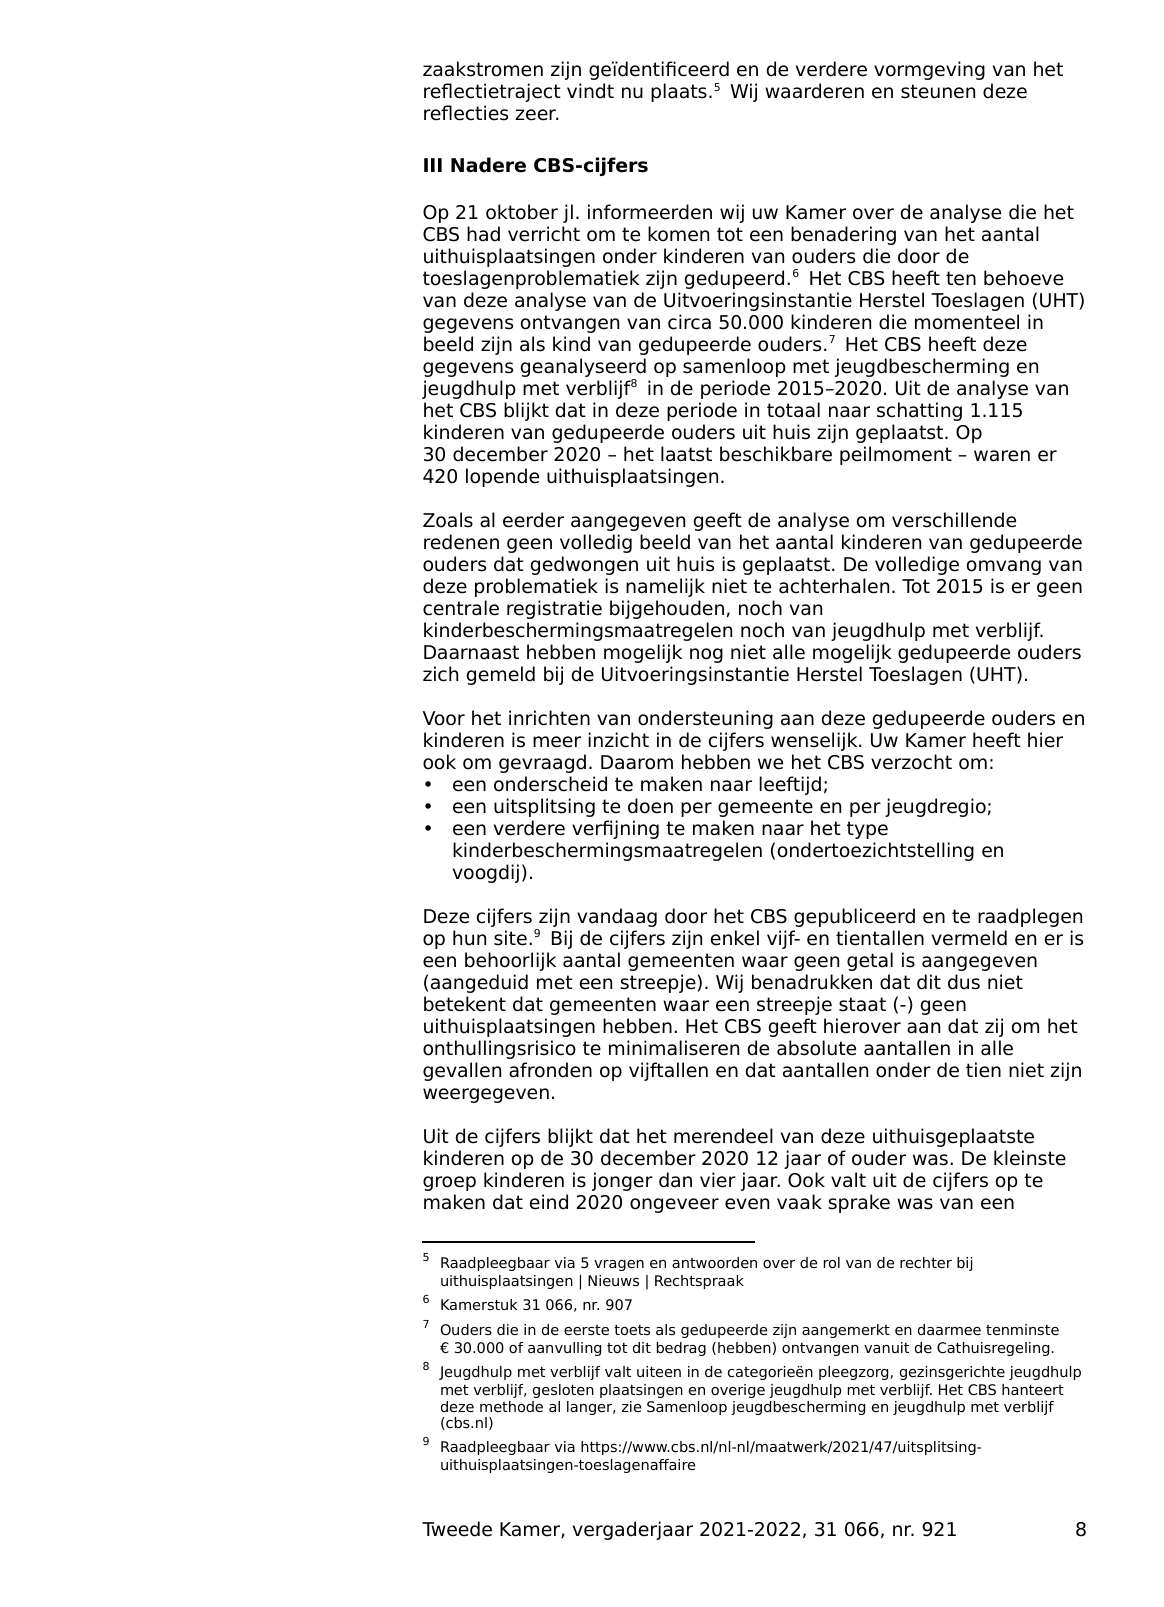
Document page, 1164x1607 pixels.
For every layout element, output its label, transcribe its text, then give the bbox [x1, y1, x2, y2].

text Zoals al eerder aangegeven geeft de analyse om verschillende redenen geen volledig beeld van het aantal kinderen van gedupeerde ouders dat gedwongen uit huis is geplaatst. De volledige omvang van deze problematiek is namelijk niet te achterhalen. Tot 2015 is er geen centrale registratie bijgehouden, noch van kinderbeschermingsmaatregelen noch van jeugdhulp met verblijf. Daarnaast hebben mogelijk nog niet alle mogelijk gedupeerde ouders zich gemeld bij de Uitvoeringsinstantie Herstel Toeslagen (UHT). [422, 510, 1087, 686]
text zaakstromen zijn geïdentificeerd en de verdere vormgeving van het reflectietraject vindt nu plaats. Wij waarderen en steunen deze reflecties zeer. [422, 59, 1087, 125]
text Deze cijfers zijn vandaag door het CBS gepubliceerd en te raadplegen op hun site. Bij de cijfers zijn enkel vijf- en tientallen vermeld en er is een behoorlijk aantal gemeenten waar geen getal is aangegeven (aangeduid met een streepje). Wij benadrukken dat dit dus niet betekent dat gemeenten waar een streepje staat (-) geen uithuisplaatsingen hebben. Het CBS geeft hierover aan dat zij om het onthullingsrisico te minimaliseren de absolute aantallen in alle gevallen afronden op vijftallen en dat aantallen onder de tien niet zijn weergegeven. [422, 906, 1087, 1104]
text Raadpleegbaar via https://www.cbs.nl/nl-nl/maatwerk/2021/47/uitsplitsing-uithuisplaatsingen-toeslagenaffaire [422, 1435, 1087, 1474]
text Uit de cijfers blijkt dat het merendeel van deze uithuisgeplaatste kinderen op de 30 december 2020 12 jaar of ouder was. De kleinste groep kinderen is jonger dan vier jaar. Ook valt uit de cijfers op te maken dat eind 2020 ongeveer even vaak sprake was van een [422, 1126, 1087, 1214]
text Raadpleegbaar via 5 vragen en antwoorden over de rol van de rechter bij uithuisplaatsingen | Nieuws | Rechtspraak [422, 1251, 1087, 1290]
text • een uitsplitsing te doen per gemeente en per jeugdregio; [422, 796, 1087, 818]
text Ouders die in de eerste toets als gedupeerde zijn aangemerkt en daarmee tenminste € 30.000 of aanvulling tot dit bedrag (hebben) ontvangen vanuit de Cathuisregeling. [422, 1318, 1087, 1357]
text Kamerstuk 31 066, nr. 907 [422, 1293, 1087, 1315]
subtitle III Nadere CBS-cijfers [422, 155, 1087, 177]
text • een onderscheid te maken naar leeftijd; [422, 774, 1087, 796]
text Op 21 oktober jl. informeerden wij uw Kamer over de analyse die het CBS had verricht om te komen tot een benadering van het aantal uithuisplaatsingen onder kinderen van ouders die door de toeslagenproblematiek zijn gedupeerd. Het CBS heeft ten behoeve van deze analyse van de Uitvoeringsinstantie Herstel Toeslagen (UHT) gegevens ontvangen van circa 50.000 kinderen die momenteel in beeld zijn als kind van gedupeerde ouders. Het CBS heeft deze gegevens geanalyseerd op samenloop met jeugdbescherming en jeugdhulp met verblijf in de periode 2015–2020. Uit de analyse van het CBS blijkt dat in deze periode in totaal naar schatting 1.115 kinderen van gedupeerde ouders uit huis zijn geplaatst. Op 30 december 2020 – het laatst beschikbare peilmoment – waren er 420 lopende uithuisplaatsingen. [422, 202, 1087, 488]
text • een verdere verfijning te maken naar het type kinderbeschermingsmaatregelen (ondertoezichtstelling en voogdij). [422, 818, 1087, 884]
text Jeugdhulp met verblijf valt uiteen in de categorieën pleegzorg, gezinsgerichte jeugdhulp met verblijf, gesloten plaatsingen en overige jeugdhulp met verblijf. Het CBS hanteert deze methode al langer, zie Samenloop jeugdbescherming en jeugdhulp met verblijf (cbs.nl) [422, 1360, 1087, 1432]
text Voor het inrichten van ondersteuning aan deze gedupeerde ouders en kinderen is meer inzicht in de cijfers wenselijk. Uw Kamer heeft hier ook om gevraagd. Daarom hebben we het CBS verzocht om: [422, 708, 1087, 774]
